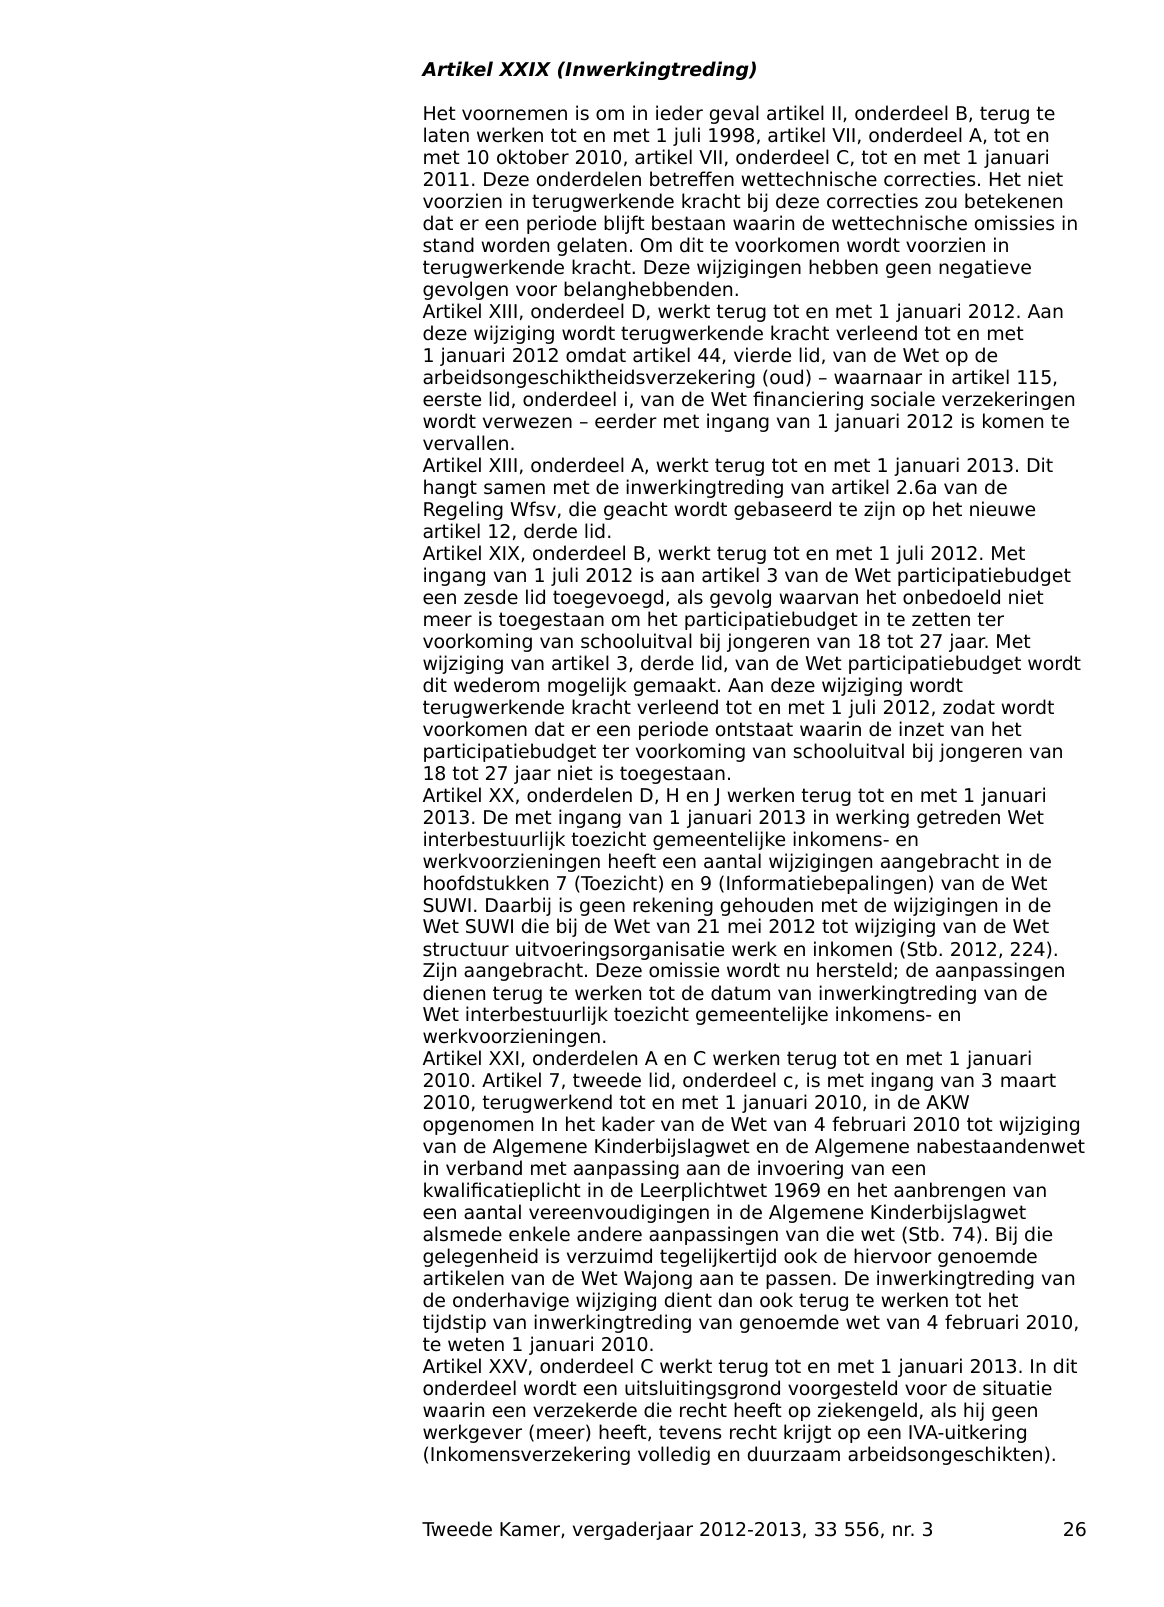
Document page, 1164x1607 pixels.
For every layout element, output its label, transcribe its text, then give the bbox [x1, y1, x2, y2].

subtitle Artikel XXIX (Inwerkingtreding) [422, 59, 1087, 81]
text Het voornemen is om in ieder geval artikel II, onderdeel B, terug te laten werken tot en met 1 juli 1998, artikel VII, onderdeel A, tot en met 10 oktober 2010, artikel VII, onderdeel C, tot en met 1 januari 2011. Deze onderdelen betreffen wettechnische correcties. Het niet voorzien in terugwerkende kracht bij deze correcties zou betekenen dat er een periode blijft bestaan waarin de wettechnische omissies in stand worden gelaten. Om dit te voorkomen wordt voorzien in terugwerkende kracht. Deze wijzigingen hebben geen negatieve gevolgen voor belanghebbenden. [422, 103, 1087, 301]
text Artikel XXV, onderdeel C werkt terug tot en met 1 januari 2013. In dit onderdeel wordt een uitsluitingsgrond voorgesteld voor de situatie waarin een verzekerde die recht heeft op ziekengeld, als hij geen werkgever (meer) heeft, tevens recht krijgt op een IVA-uitkering (Inkomensverzekering volledig en duurzaam arbeidsongeschikten). [422, 1356, 1087, 1466]
text Artikel XIII, onderdeel A, werkt terug tot en met 1 januari 2013. Dit hangt samen met de inwerkingtreding van artikel 2.6a van de Regeling Wfsv, die geacht wordt gebaseerd te zijn op het nieuwe artikel 12, derde lid. [422, 455, 1087, 543]
text Artikel XIX, onderdeel B, werkt terug tot en met 1 juli 2012. Met ingang van 1 juli 2012 is aan artikel 3 van de Wet participatiebudget een zesde lid toegevoegd, als gevolg waarvan het onbedoeld niet meer is toegestaan om het participatiebudget in te zetten ter voorkoming van schooluitval bij jongeren van 18 tot 27 jaar. Met wijziging van artikel 3, derde lid, van de Wet participatiebudget wordt dit wederom mogelijk gemaakt. Aan deze wijziging wordt terugwerkende kracht verleend tot en met 1 juli 2012, zodat wordt voorkomen dat er een periode ontstaat waarin de inzet van het participatiebudget ter voorkoming van schooluitval bij jongeren van 18 tot 27 jaar niet is toegestaan. [422, 543, 1087, 784]
text Artikel XIII, onderdeel D, werkt terug tot en met 1 januari 2012. Aan deze wijziging wordt terugwerkende kracht verleend tot en met 1 januari 2012 omdat artikel 44, vierde lid, van de Wet op de arbeidsongeschiktheidsverzekering (oud) – waarnaar in artikel 115, eerste lid, onderdeel i, van de Wet financiering sociale verzekeringen wordt verwezen – eerder met ingang van 1 januari 2012 is komen te vervallen. [422, 301, 1087, 455]
text Artikel XX, onderdelen D, H en J werken terug tot en met 1 januari 2013. De met ingang van 1 januari 2013 in werking getreden Wet interbestuurlijk toezicht gemeentelijke inkomens- en werkvoorzieningen heeft een aantal wijzigingen aangebracht in de hoofdstukken 7 (Toezicht) en 9 (Informatiebepalingen) van de Wet SUWI. Daarbij is geen rekening gehouden met de wijzigingen in de Wet SUWI die bij de Wet van 21 mei 2012 tot wijziging van de Wet structuur uitvoeringsorganisatie werk en inkomen (Stb. 2012, 224). Zijn aangebracht. Deze omissie wordt nu hersteld; de aanpassingen dienen terug te werken tot de datum van inwerkingtreding van de Wet interbestuurlijk toezicht gemeentelijke inkomens- en werkvoorzieningen. [422, 784, 1087, 1048]
text Artikel XXI, onderdelen A en C werken terug tot en met 1 januari 2010. Artikel 7, tweede lid, onderdeel c, is met ingang van 3 maart 2010, terugwerkend tot en met 1 januari 2010, in de AKW opgenomen In het kader van de Wet van 4 februari 2010 tot wijziging van de Algemene Kinderbijslagwet en de Algemene nabestaandenwet in verband met aanpassing aan de invoering van een kwalificatieplicht in de Leerplichtwet 1969 en het aanbrengen van een aantal vereenvoudigingen in de Algemene Kinderbijslagwet alsmede enkele andere aanpassingen van die wet (Stb. 74). Bij die gelegenheid is verzuimd tegelijkertijd ook de hiervoor genoemde artikelen van de Wet Wajong aan te passen. De inwerkingtreding van de onderhavige wijziging dient dan ook terug te werken tot het tijdstip van inwerkingtreding van genoemde wet van 4 februari 2010, te weten 1 januari 2010. [422, 1048, 1087, 1356]
